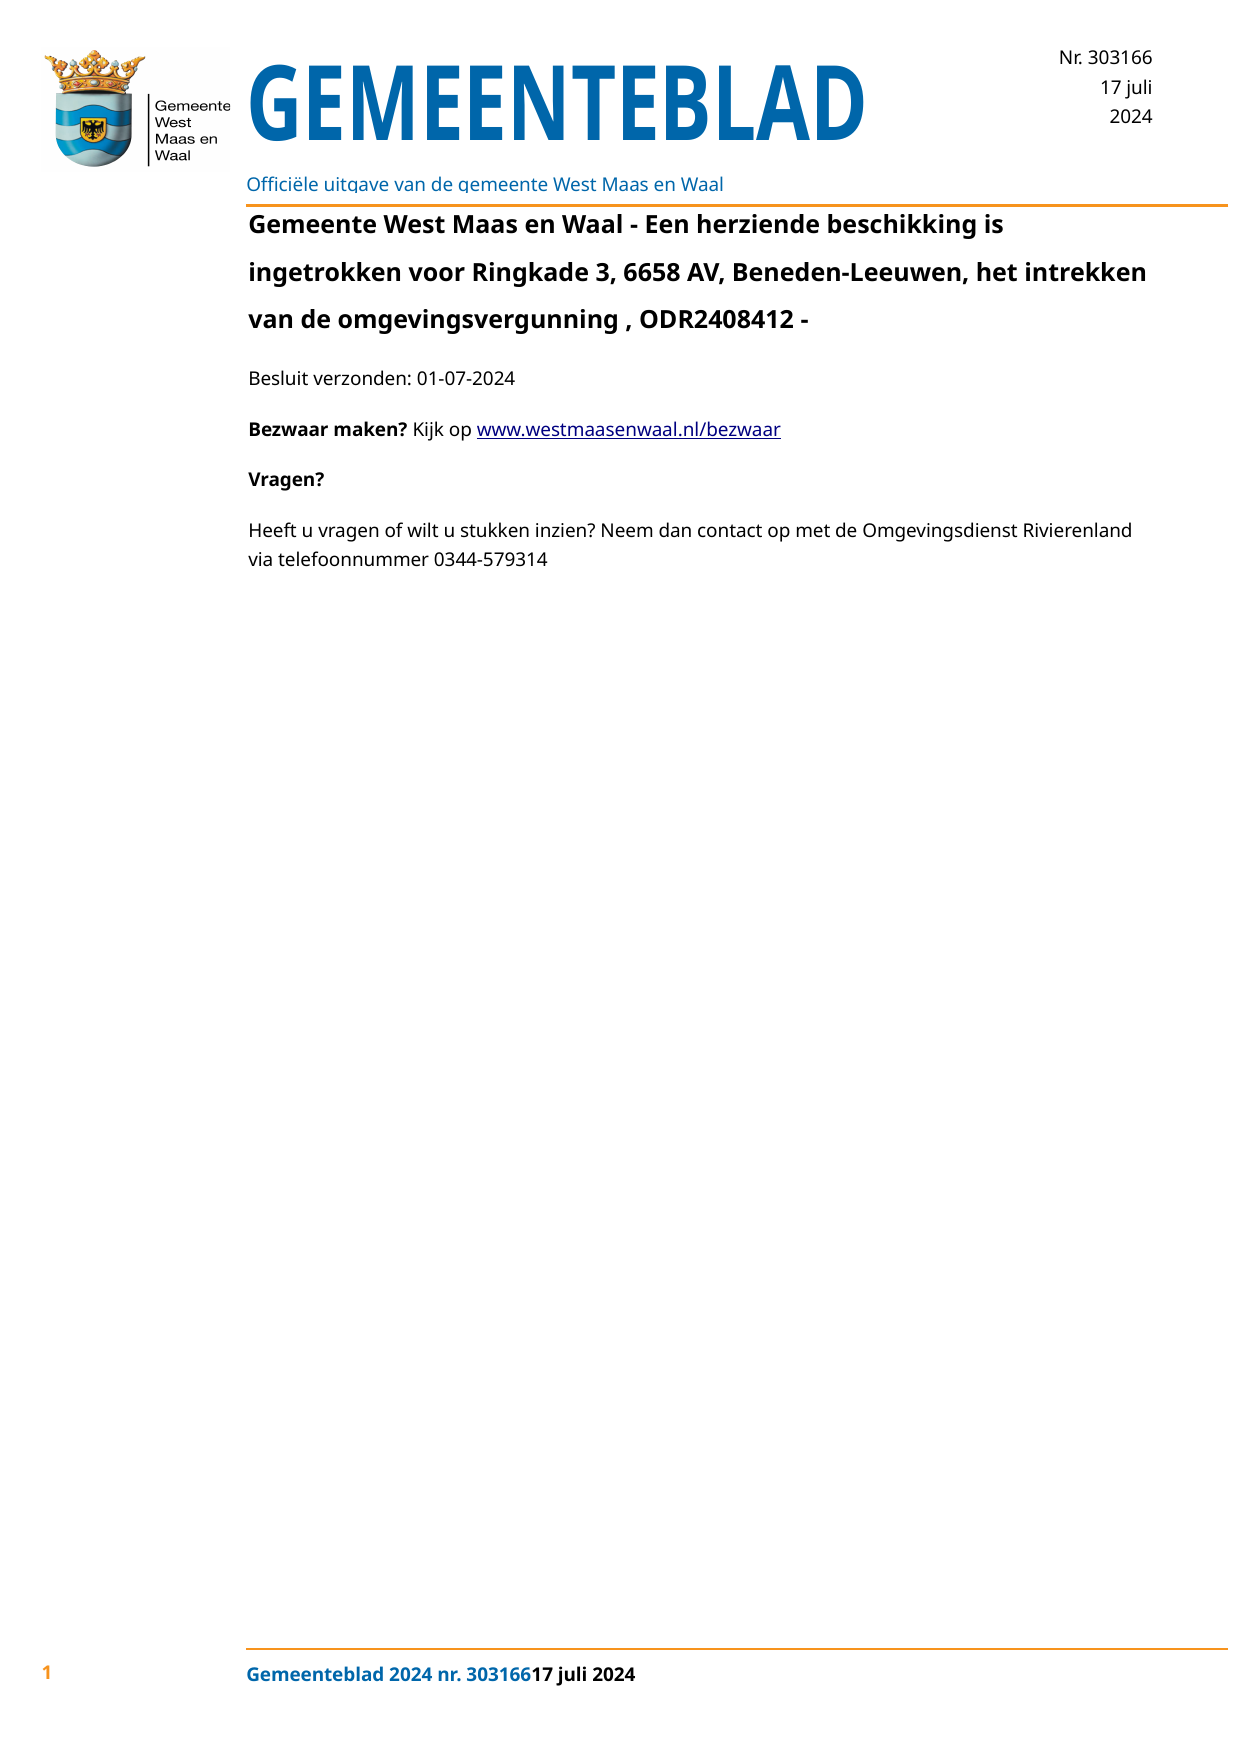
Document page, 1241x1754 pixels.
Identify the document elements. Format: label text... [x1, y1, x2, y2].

text Vragen? [248, 466, 1152, 492]
text Gemeente West Maas en Waal - Een herziende beschikking is ingetrokken voor Ringkade 3, 6658 AV, Beneden-Leeuwen, het intrekken van de omgevingsvergunning , ODR2408412 - [248, 207, 1152, 336]
text Bezwaar maken? Kijk op www.westmaasenwaal.nl/bezwaar [248, 416, 1152, 442]
text Besluit verzonden: 01-07-2024 [248, 366, 1152, 391]
picture [41, 47, 231, 172]
text Heeft u vragen of wilt u stukken inzien? Neem dan contact op met de Omgevingsdienst Rivierenland via telefoonnummer 0344-579314 [248, 517, 1152, 572]
